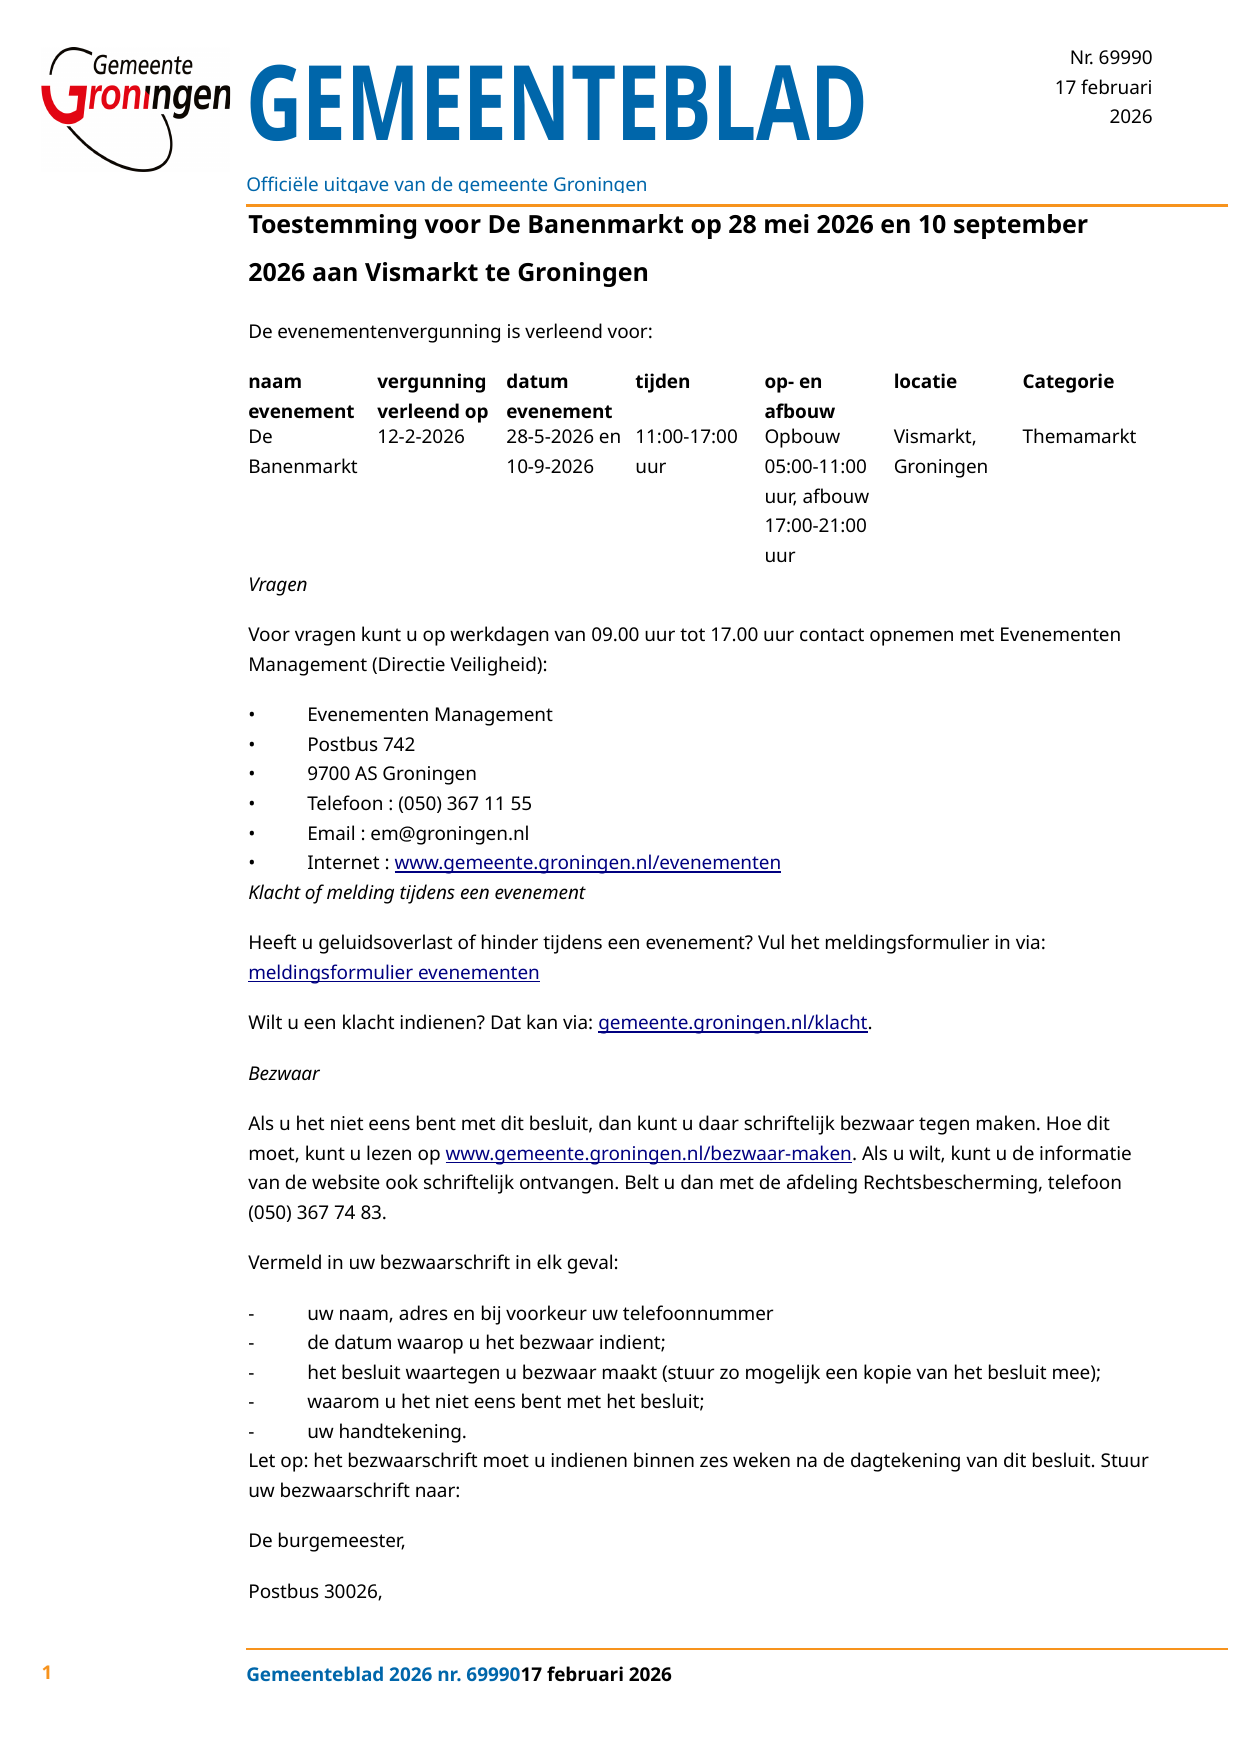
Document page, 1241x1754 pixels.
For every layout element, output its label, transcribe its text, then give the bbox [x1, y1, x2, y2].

list waarom u het niet eens bent met het besluit; [248, 1388, 1152, 1414]
table_cell Opbouw 05:00-11:00 uur, afbouw 17:00-21:00 uur [764, 424, 893, 568]
text Toestemming voor De Banenmarkt op 28 mei 2026 en 10 september 2026 aan Vismarkt te Groningen [248, 207, 1152, 288]
text De evenementenvergunning is verleend voor: [248, 318, 1152, 344]
table_header locatie [894, 369, 1022, 424]
table_cell 11:00-17:00 uur [635, 424, 764, 568]
list 9700 AS Groningen [248, 761, 1152, 786]
list de datum waarop u het bezwaar indient; [248, 1329, 1152, 1355]
table_cell Vismarkt, Groningen [894, 424, 1022, 568]
list Telefoon : (050) 367 11 55 [248, 790, 1152, 816]
table_header vergunning verleend op [377, 369, 506, 424]
text Wilt u een klacht indienen? Dat kan via: gemeente.groningen.nl/klacht. [248, 1009, 1152, 1035]
table_cell Themamarkt [1023, 424, 1152, 568]
text Voor vragen kunt u op werkdagen van 09.00 uur tot 17.00 uur contact opnemen met Evenementen Management (Directie Veiligheid): [248, 621, 1152, 677]
text Bezwaar [248, 1060, 1152, 1086]
text Let op: het bezwaarschrift moet u indienen binnen zes weken na de dagtekening van dit besluit. Stuur uw bezwaarschrift naar: [248, 1448, 1152, 1503]
list Postbus 742 [248, 731, 1152, 757]
picture [41, 47, 231, 172]
text Als u het niet eens bent met dit besluit, dan kunt u daar schriftelijk bezwaar tegen maken. Hoe dit moet, kunt u lezen op www.gemeente.groningen.nl/bezwaar-maken. Als u wilt, kunt u de informatie van de website ook schriftelijk ontvangen. Belt u dan met de afdeling Rechtsbescherming, telefoon (050) 367 74 83. [248, 1110, 1152, 1225]
table_cell 12-2-2026 [377, 424, 506, 568]
text De burgemeester, [248, 1528, 1152, 1553]
table_header naam evenement [248, 369, 377, 424]
list uw naam, adres en bij voorkeur uw telefoonnummer [248, 1300, 1152, 1326]
list het besluit waartegen u bezwaar maakt (stuur zo mogelijk een kopie van het besluit mee); [248, 1359, 1152, 1385]
table_header tijden [635, 369, 764, 424]
text Heeft u geluidsoverlast of hinder tijdens een evenement? Vul het meldingsformulier in via: meldingsformulier evenementen [248, 929, 1152, 985]
text Vermeld in uw bezwaarschrift in elk geval: [248, 1249, 1152, 1275]
text Postbus 30026, [248, 1578, 1152, 1604]
table_header datum evenement [506, 369, 635, 424]
table_header op- en afbouw [764, 369, 893, 424]
list Evenementen Management [248, 701, 1152, 727]
text Klacht of melding tijdens een evenement [248, 879, 1152, 905]
table_header Categorie [1023, 369, 1152, 424]
list Email : em@groningen.nl [248, 820, 1152, 846]
list uw handtekening. [248, 1418, 1152, 1444]
table_cell 28-5-2026 en 10-9-2026 [506, 424, 635, 568]
text Vragen [248, 571, 1152, 597]
list Internet : www.gemeente.groningen.nl/evenementen [248, 849, 1152, 875]
table_cell De Banenmarkt [248, 424, 377, 568]
